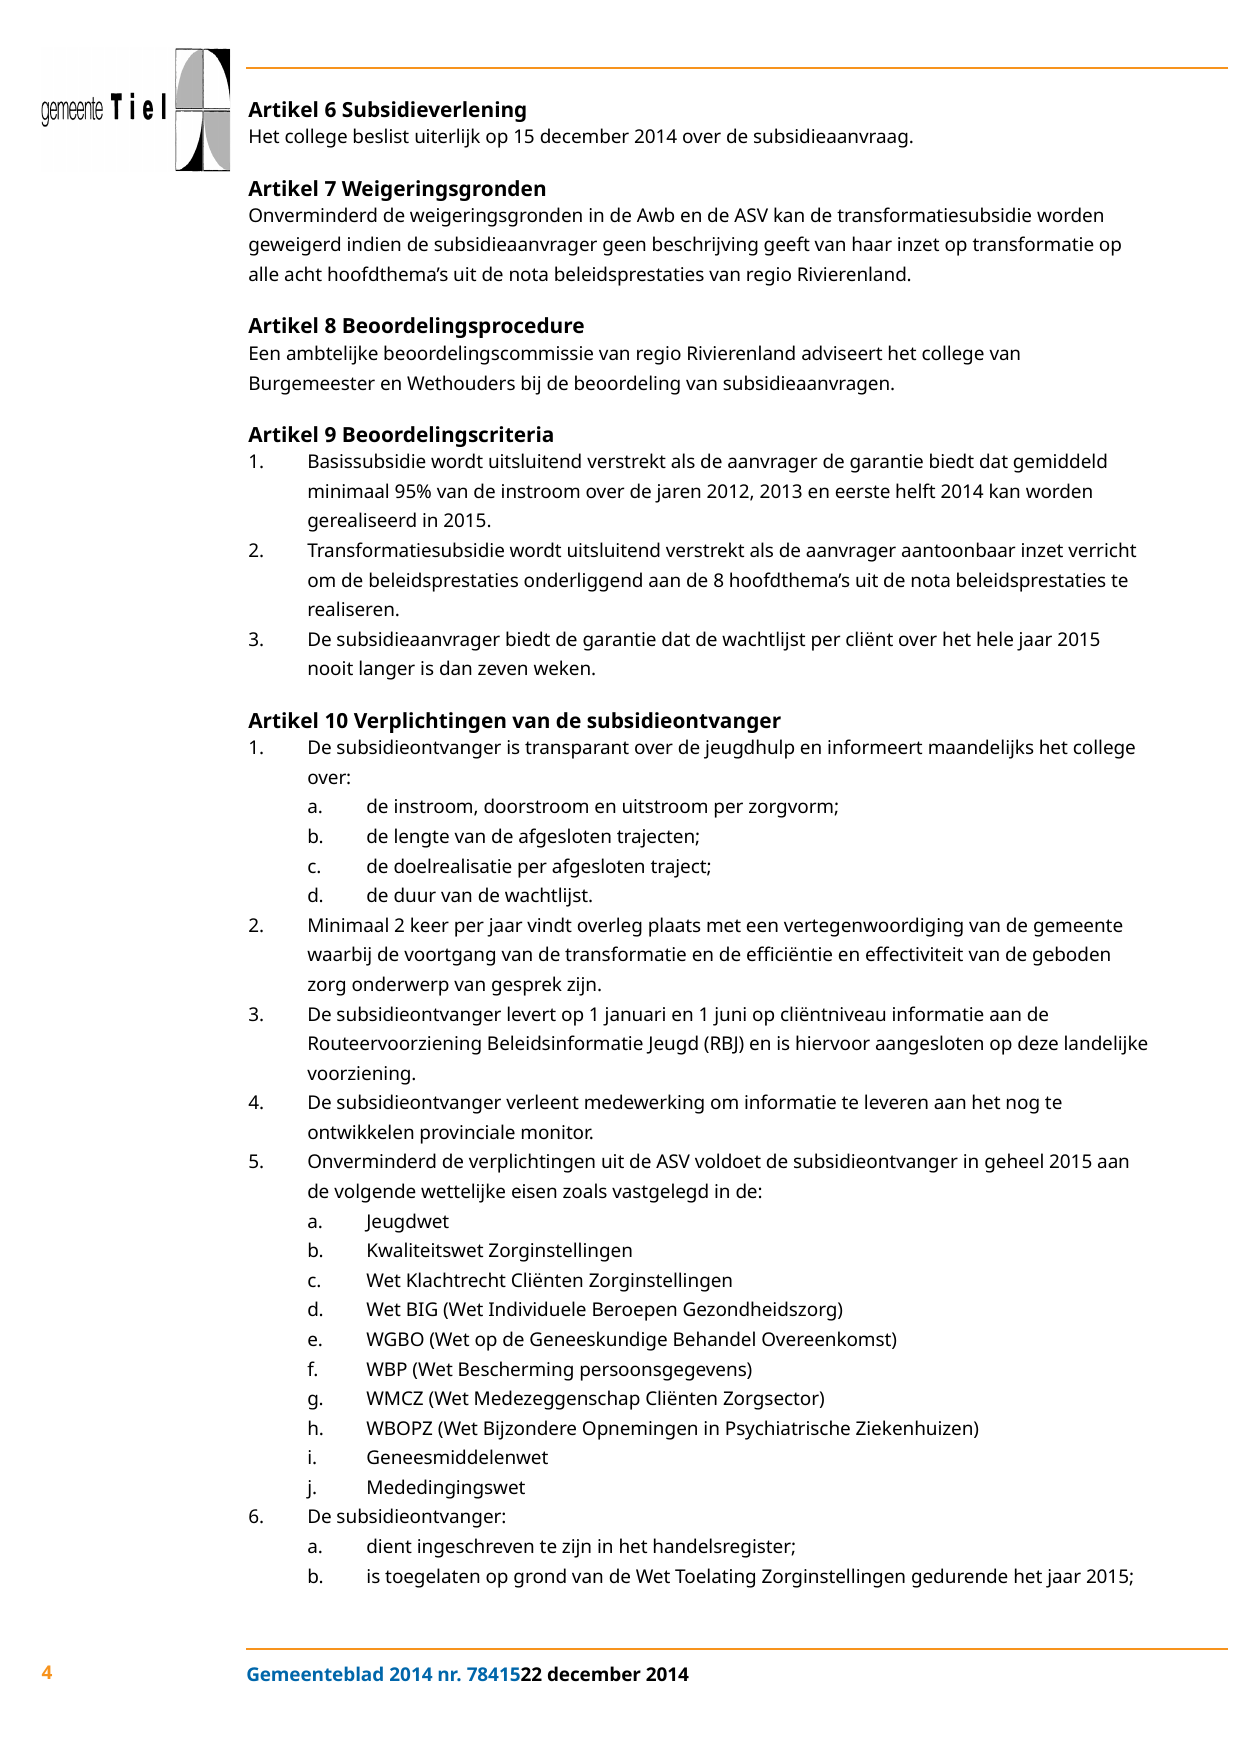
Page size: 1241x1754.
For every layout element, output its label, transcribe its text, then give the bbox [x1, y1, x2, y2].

picture [41, 47, 231, 172]
list Onverminderd de verplichtingen uit de ASV voldoet de subsidieontvanger in geheel 2015 aan de volgende wettelijke eisen zoals vastgelegd in de: [248, 1149, 1152, 1204]
list Geneesmiddelenwet [307, 1444, 1152, 1470]
text Artikel 9 Beoordelingscriteria [248, 420, 1152, 448]
list WGBO (Wet op de Geneeskundige Behandel Overeenkomst) [307, 1326, 1152, 1352]
text Onverminderd de weigeringsgronden in de Awb en de ASV kan de transformatiesubsidie worden geweigerd indien de subsidieaanvrager geen beschrijving geeft van haar inzet op transformatie op alle acht hoofdthema’s uit de nota beleidsprestaties van regio Rivierenland. [248, 202, 1152, 287]
list Jeugdwet [307, 1208, 1152, 1233]
list de lengte van de afgesloten trajecten; [307, 823, 1152, 849]
list Basissubsidie wordt uitsluitend verstrekt als de aanvrager de garantie biedt dat gemiddeld minimaal 95% van de instroom over de jaren 2012, 2013 en eerste helft 2014 kan worden gerealiseerd in 2015. [248, 448, 1152, 533]
list De subsidieontvanger verleent medewerking om informatie te leveren aan het nog te ontwikkelen provinciale monitor. [248, 1089, 1152, 1145]
list De subsidieaanvrager biedt de garantie dat de wachtlijst per cliënt over het hele jaar 2015 nooit langer is dan zeven weken. [248, 626, 1152, 681]
text Artikel 10 Verplichtingen van de subsidieontvanger [248, 706, 1152, 734]
text Een ambtelijke beoordelingscommissie van regio Rivierenland adviseert het college van Burgemeester en Wethouders bij de beoordeling van subsidieaanvragen. [248, 340, 1152, 395]
list Wet Klachtrecht Cliënten Zorginstellingen [307, 1267, 1152, 1293]
text Artikel 6 Subsidieverlening [248, 95, 1152, 123]
list De subsidieontvanger: [248, 1504, 1152, 1529]
list De subsidieontvanger is transparant over de jeugdhulp en informeert maandelijks het college over: [248, 734, 1152, 790]
list WMCZ (Wet Medezeggenschap Cliënten Zorgsector) [307, 1385, 1152, 1411]
text Het college beslist uiterlijk op 15 december 2014 over de subsidieaanvraag. [248, 123, 1152, 149]
text Artikel 8 Beoordelingsprocedure [248, 312, 1152, 340]
list Transformatiesubsidie wordt uitsluitend verstrekt als de aanvrager aantoonbaar inzet verricht om de beleidsprestaties onderliggend aan de 8 hoofdthema’s uit de nota beleidsprestaties te realiseren. [248, 537, 1152, 622]
list de doelrealisatie per afgesloten traject; [307, 853, 1152, 878]
list Kwaliteitswet Zorginstellingen [307, 1237, 1152, 1263]
list Mededingingswet [307, 1474, 1152, 1500]
list de duur van de wachtlijst. [307, 882, 1152, 908]
list Wet BIG (Wet Individuele Beroepen Gezondheidszorg) [307, 1297, 1152, 1322]
list Minimaal 2 keer per jaar vindt overleg plaats met een vertegenwoordiging van de gemeente waarbij de voortgang van de transformatie en de efficiëntie en effectiviteit van de geboden zorg onderwerp van gesprek zijn. [248, 912, 1152, 997]
list WBOPZ (Wet Bijzondere Opnemingen in Psychiatrische Ziekenhuizen) [307, 1415, 1152, 1441]
list is toegelaten op grond van de Wet Toelating Zorginstellingen gedurende het jaar 2015; [307, 1563, 1152, 1588]
list De subsidieontvanger levert op 1 januari en 1 juni op cliëntniveau informatie aan de Routeervoorziening Beleidsinformatie Jeugd (RBJ) en is hiervoor aangesloten op deze landelijke voorziening. [248, 1001, 1152, 1086]
list de instroom, doorstroom en uitstroom per zorgvorm; [307, 794, 1152, 819]
list WBP (Wet Bescherming persoonsgegevens) [307, 1356, 1152, 1381]
list dient ingeschreven te zijn in het handelsregister; [307, 1533, 1152, 1559]
text Artikel 7 Weigeringsgronden [248, 174, 1152, 202]
